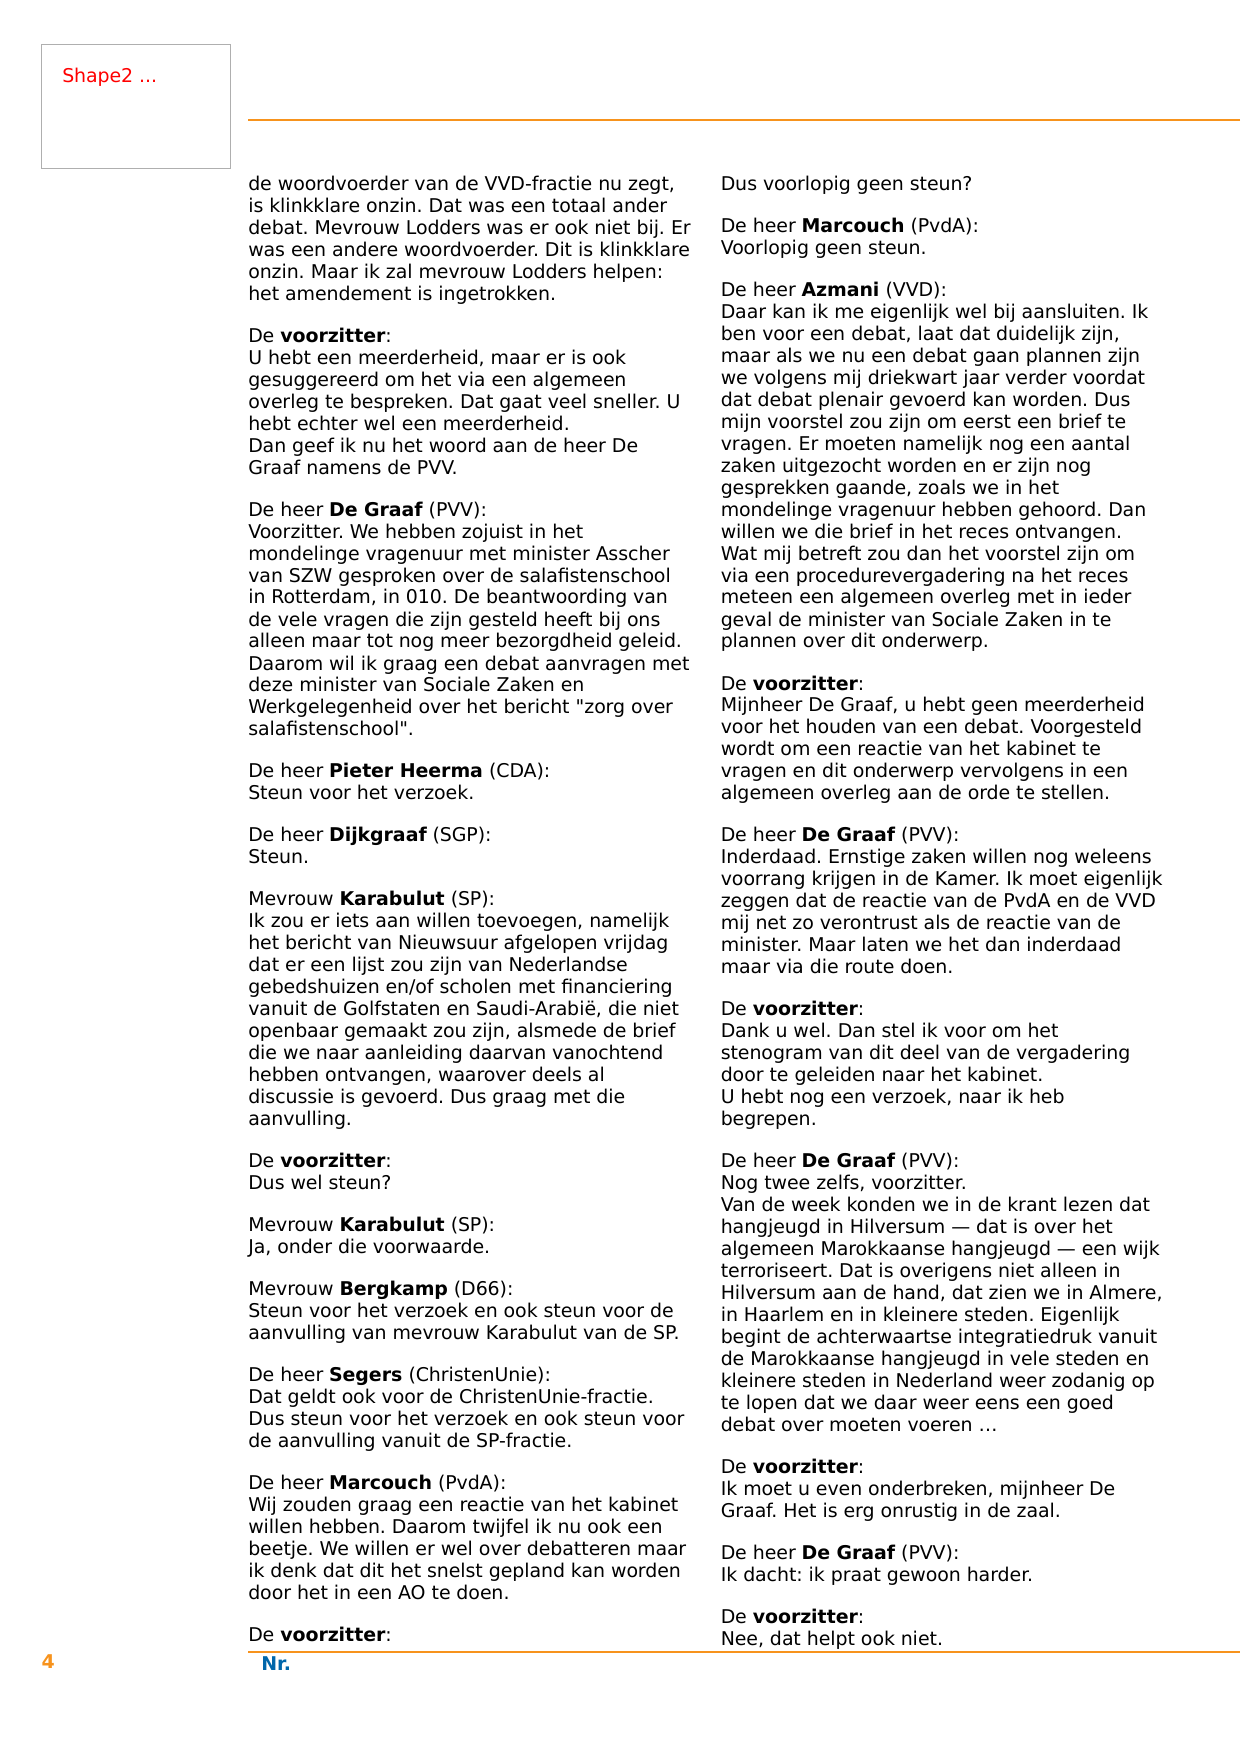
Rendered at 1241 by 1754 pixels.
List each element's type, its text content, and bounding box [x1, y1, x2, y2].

text Dank u wel. Dan stel ik voor om het stenogram van dit deel van de vergadering door te geleiden naar het kabinet. [721, 1020, 1163, 1086]
text De voorzitter: [721, 672, 1163, 694]
text Dat geldt ook voor de ChristenUnie-fractie. Dus steun voor het verzoek en ook steun voor de aanvulling vanuit de SP-fractie. [248, 1386, 691, 1452]
text Dus wel steun? [248, 1172, 691, 1194]
text De heer Marcouch (PvdA): [721, 215, 1163, 237]
text Nog twee zelfs, voorzitter. [721, 1172, 1163, 1194]
text Mevrouw Karabulut (SP): [248, 888, 691, 910]
text Wij zouden graag een reactie van het kabinet willen hebben. Daarom twijfel ik nu ook een beetje. We willen er wel over debatteren maar ik denk dat dit het snelst gepland kan worden door het in een AO te doen. [248, 1494, 691, 1604]
text Inderdaad. Ernstige zaken willen nog weleens voorrang krijgen in de Kamer. Ik moet eigenlijk zeggen dat de reactie van de PvdA en de VVD mij net zo verontrust als de reactie van de minister. Maar laten we het dan inderdaad maar via die route doen. [721, 846, 1163, 978]
text De voorzitter: [248, 1624, 691, 1646]
text Mevrouw Karabulut (SP): [248, 1214, 691, 1236]
text Nee, dat helpt ook niet. [721, 1628, 1163, 1649]
text Steun voor het verzoek en ook steun voor de aanvulling van mevrouw Karabulut van de SP. [248, 1300, 691, 1344]
text Voorzitter. We hebben zojuist in het mondelinge vragenuur met minister Asscher van SZW gesproken over de salafistenschool in Rotterdam, in 010. De beantwoording van de vele vragen die zijn gesteld heeft bij ons alleen maar tot nog meer bezorgdheid geleid. Daarom wil ik graag een debat aanvragen met deze minister van Sociale Zaken en Werkgelegenheid over het bericht "zorg over salafistenschool". [248, 521, 691, 740]
text Ik zou er iets aan willen toevoegen, namelijk het bericht van Nieuwsuur afgelopen vrijdag dat er een lijst zou zijn van Nederlandse gebedshuizen en/of scholen met financiering vanuit de Golfstaten en Saudi-Arabië, die niet openbaar gemaakt zou zijn, alsmede de brief die we naar aanleiding daarvan vanochtend hebben ontvangen, waarover deels al discussie is gevoerd. Dus graag met die aanvulling. [248, 910, 691, 1130]
text de woordvoerder van de VVD-fractie nu zegt, is klinkklare onzin. Dat was een totaal ander debat. Mevrouw Lodders was er ook niet bij. Er was een andere woordvoerder. Dit is klinkklare onzin. Maar ik zal mevrouw Lodders helpen: het amendement is ingetrokken. [248, 173, 691, 305]
text De heer Marcouch (PvdA): [248, 1472, 691, 1494]
text Ik dacht: ik praat gewoon harder. [721, 1564, 1163, 1586]
text Ik moet u even onderbreken, mijnheer De Graaf. Het is erg onrustig in de zaal. [721, 1478, 1163, 1522]
text De voorzitter: [721, 1456, 1163, 1478]
text De heer De Graaf (PVV): [721, 1542, 1163, 1564]
text Dus voorlopig geen steun? [721, 173, 1163, 195]
text Daar kan ik me eigenlijk wel bij aansluiten. Ik ben voor een debat, laat dat duidelijk zijn, maar als we nu een debat gaan plannen zijn we volgens mij driekwart jaar verder voordat dat debat plenair gevoerd kan worden. Dus mijn voorstel zou zijn om eerst een brief te vragen. Er moeten namelijk nog een aantal zaken uitgezocht worden en er zijn nog gesprekken gaande, zoals we in het mondelinge vragenuur hebben gehoord. Dan willen we die brief in het reces ontvangen. Wat mij betreft zou dan het voorstel zijn om via een procedurevergadering na het reces meteen een algemeen overleg met in ieder geval de minister van Sociale Zaken in te plannen over dit onderwerp. [721, 301, 1163, 652]
text Steun voor het verzoek. [248, 782, 691, 804]
text Dan geef ik nu het woord aan de heer De Graaf namens de PVV. [248, 434, 691, 478]
text U hebt nog een verzoek, naar ik heb begrepen. [721, 1086, 1163, 1130]
text De heer Azmani (VVD): [721, 279, 1163, 301]
text De heer Dijkgraaf (SGP): [248, 824, 691, 846]
text Voorlopig geen steun. [721, 237, 1163, 259]
text De heer De Graaf (PVV): [721, 824, 1163, 846]
text De heer Pieter Heerma (CDA): [248, 760, 691, 782]
text De heer De Graaf (PVV): [248, 498, 691, 521]
text Ja, onder die voorwaarde. [248, 1236, 691, 1258]
text Steun. [248, 846, 691, 868]
text Mijnheer De Graaf, u hebt geen meerderheid voor het houden van een debat. Voorgesteld wordt om een reactie van het kabinet te vragen en dit onderwerp vervolgens in een algemeen overleg aan de orde te stellen. [721, 694, 1163, 804]
text De voorzitter: [721, 998, 1163, 1020]
text U hebt een meerderheid, maar er is ook gesuggereerd om het via een algemeen overleg te bespreken. Dat gaat veel sneller. U hebt echter wel een meerderheid. [248, 347, 691, 434]
text De voorzitter: [721, 1606, 1163, 1628]
text De heer De Graaf (PVV): [721, 1150, 1163, 1172]
text De voorzitter: [248, 325, 691, 347]
text De heer Segers (ChristenUnie): [248, 1364, 691, 1386]
text Mevrouw Bergkamp (D66): [248, 1278, 691, 1300]
text De voorzitter: [248, 1150, 691, 1172]
text Van de week konden we in de krant lezen dat hangjeugd in Hilversum — dat is over het algemeen Marokkaanse hangjeugd — een wijk terroriseert. Dat is overigens niet alleen in Hilversum aan de hand, dat zien we in Almere, in Haarlem en in kleinere steden. Eigenlijk begint de achterwaartse integratiedruk vanuit de Marokkaanse hangjeugd in vele steden en kleinere steden in Nederland weer zodanig op te lopen dat we daar weer eens een goed debat over moeten voeren … [721, 1194, 1163, 1436]
